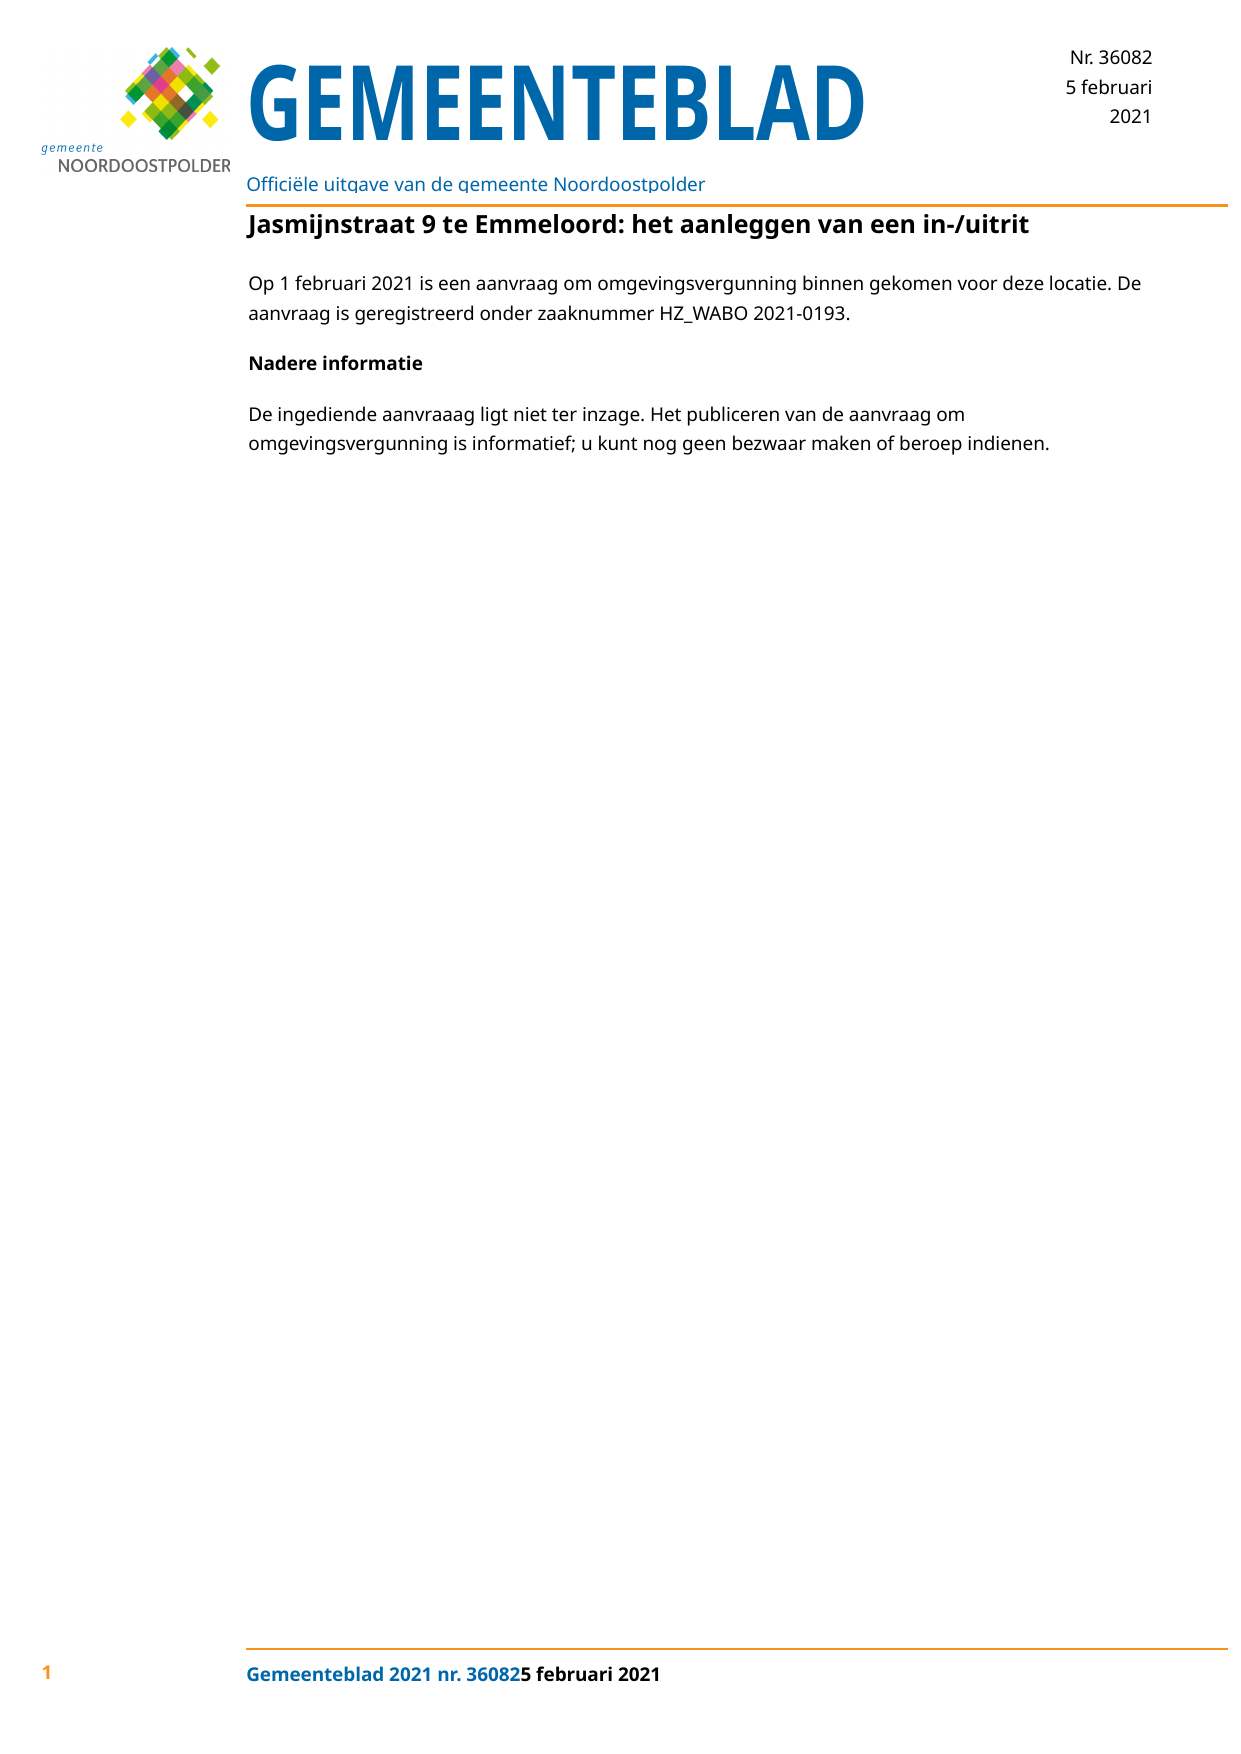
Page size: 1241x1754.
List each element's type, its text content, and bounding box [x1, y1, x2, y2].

text Op 1 februari 2021 is een aanvraag om omgevingsvergunning binnen gekomen voor deze locatie. De aanvraag is geregistreerd onder zaaknummer HZ_WABO 2021-0193. [248, 270, 1152, 326]
text De ingediende aanvraaag ligt niet ter inzage. Het publiceren van de aanvraag om omgevingsvergunning is informatief; u kunt nog geen bezwaar maken of beroep indienen. [248, 401, 1152, 456]
text Jasmijnstraat 9 te Emmeloord: het aanleggen van een in-/uitrit [248, 207, 1152, 241]
picture [41, 47, 231, 172]
text Nadere informatie [248, 350, 1152, 376]
